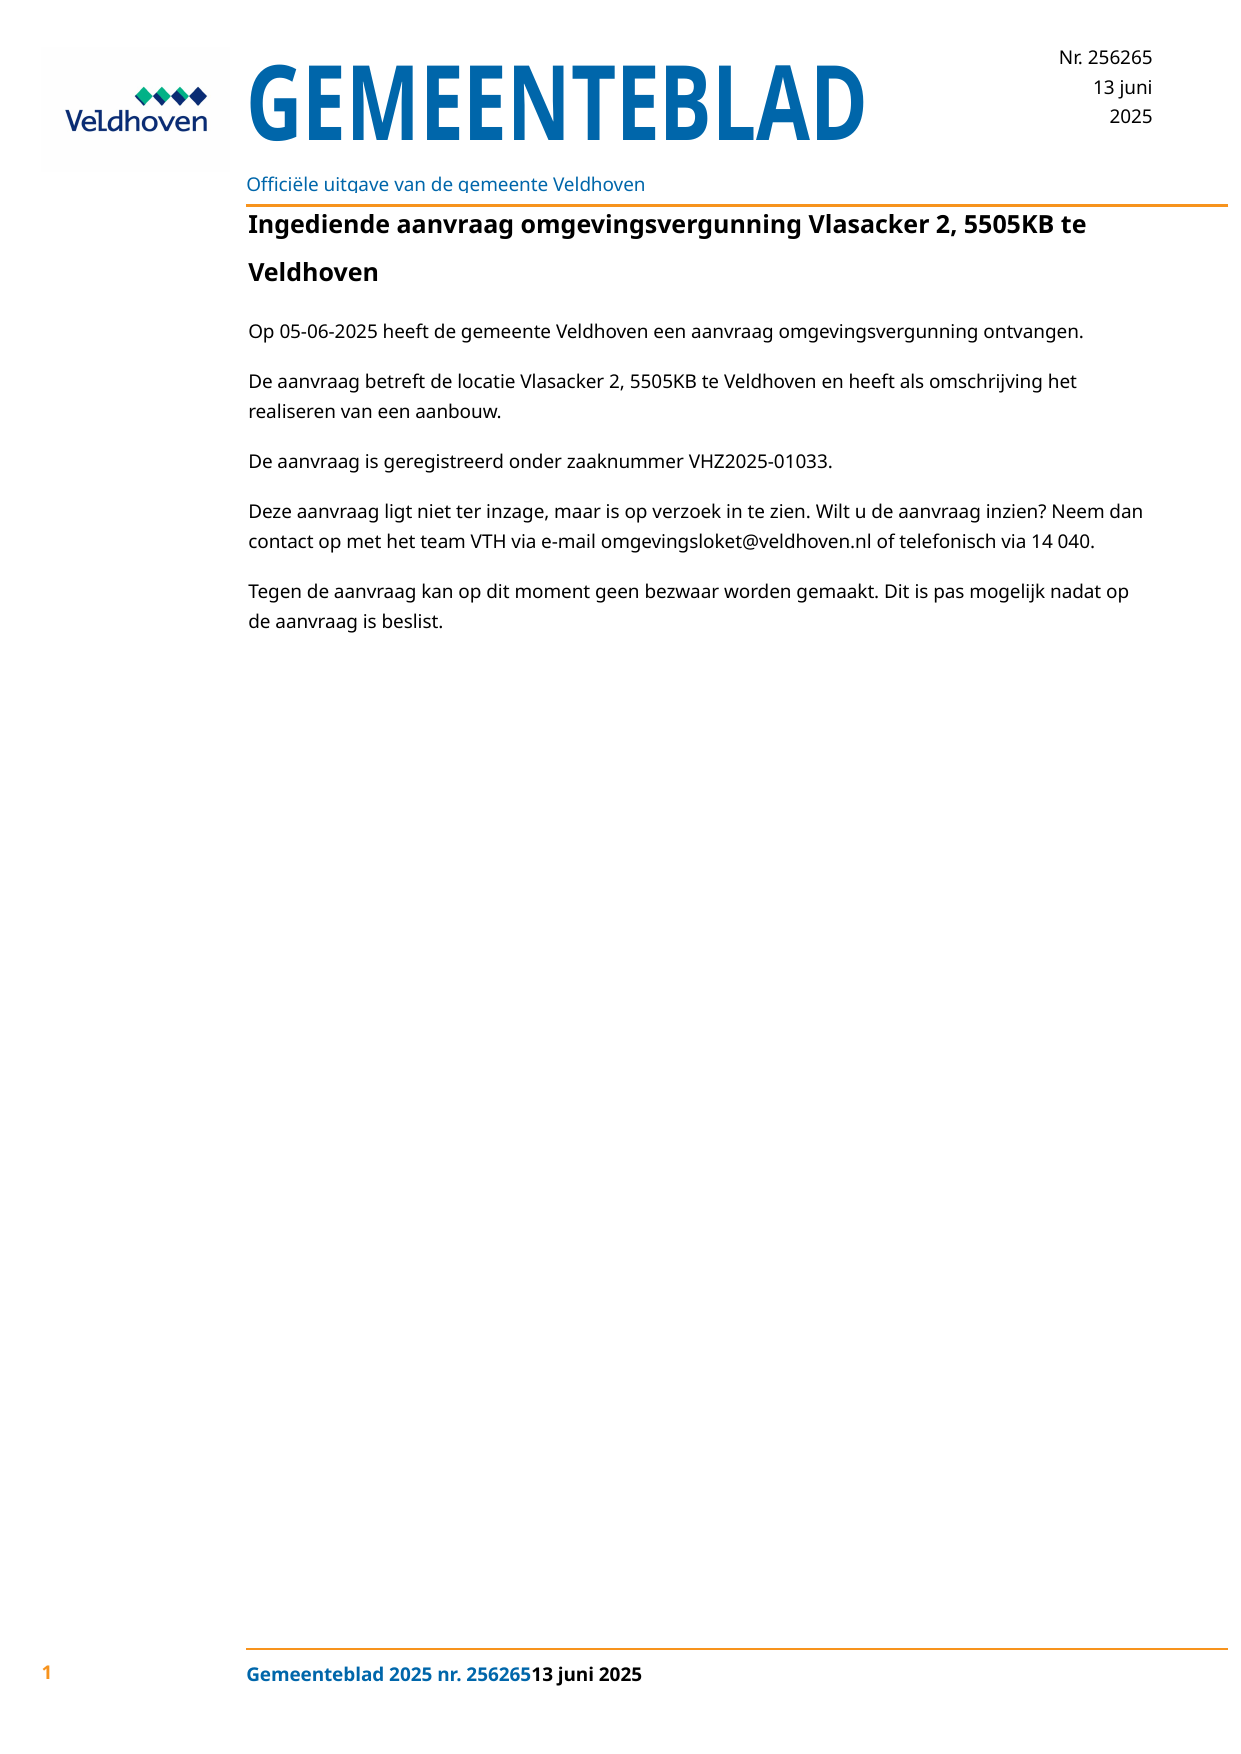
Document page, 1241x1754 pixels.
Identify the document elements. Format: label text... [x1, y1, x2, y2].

text De aanvraag betreft de locatie Vlasacker 2, 5505KB te Veldhoven en heeft als omschrijving het realiseren van een aanbouw. [248, 368, 1152, 424]
text Ingediende aanvraag omgevingsvergunning Vlasacker 2, 5505KB te Veldhoven [248, 207, 1152, 288]
text De aanvraag is geregistreerd onder zaaknummer VHZ2025-01033. [248, 448, 1152, 474]
picture [41, 47, 231, 172]
text Op 05-06-2025 heeft de gemeente Veldhoven een aanvraag omgevingsvergunning ontvangen. [248, 318, 1152, 344]
text Tegen de aanvraag kan op dit moment geen bezwaar worden gemaakt. Dit is pas mogelijk nadat op de aanvraag is beslist. [248, 579, 1152, 634]
text Deze aanvraag ligt niet ter inzage, maar is op verzoek in te zien. Wilt u de aanvraag inzien? Neem dan contact op met het team VTH via e-mail omgevingsloket@veldhoven.nl of telefonisch via 14 040. [248, 499, 1152, 554]
